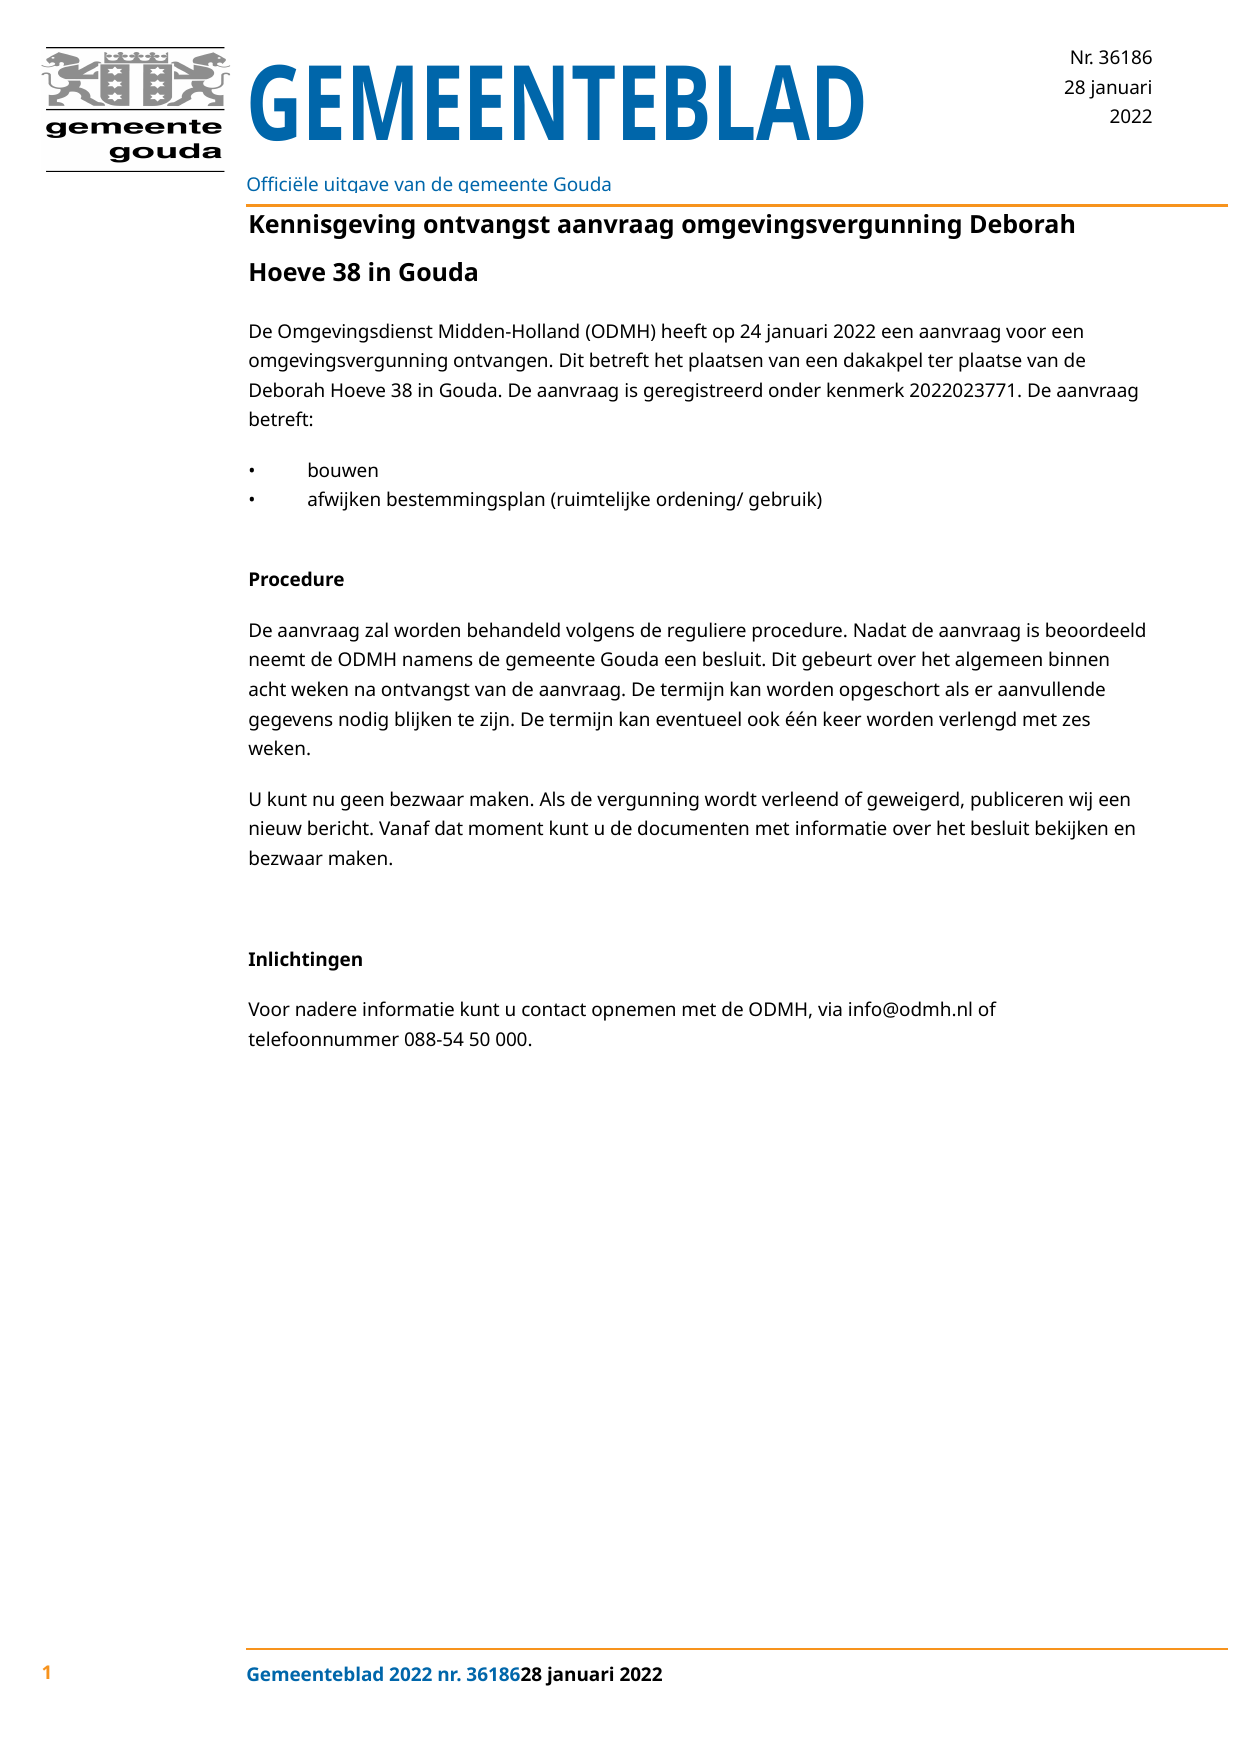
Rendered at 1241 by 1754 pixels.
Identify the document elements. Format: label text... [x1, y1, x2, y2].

list bouwen [248, 457, 1152, 483]
text U kunt nu geen bezwaar maken. Als de vergunning wordt verleend of geweigerd, publiceren wij een nieuw bericht. Vanaf dat moment kunt u de documenten met informatie over het besluit bekijken en bezwaar maken. [248, 786, 1152, 871]
text De aanvraag zal worden behandeld volgens de reguliere procedure. Nadat de aanvraag is beoordeeld neemt de ODMH namens de gemeente Gouda een besluit. Dit gebeurt over het algemeen binnen acht weken na ontvangst van de aanvraag. De termijn kan worden opgeschort als er aanvullende gegevens nodig blijken te zijn. De termijn kan eventueel ook één keer worden verlengd met zes weken. [248, 617, 1152, 761]
text De Omgevingsdienst Midden-Holland (ODMH) heeft op 24 januari 2022 een aanvraag voor een omgevingsvergunning ontvangen. Dit betreft het plaatsen van een dakakpel ter plaatse van de Deborah Hoeve 38 in Gouda. De aanvraag is geregistreerd onder kenmerk 2022023771. De aanvraag betreft: [248, 318, 1152, 432]
text Inlichtingen [248, 946, 1152, 972]
text Kennisgeving ontvangst aanvraag omgevingsvergunning Deborah Hoeve 38 in Gouda [248, 207, 1152, 288]
list afwijken bestemmingsplan (ruimtelijke ordening/ gebruik) [248, 487, 1152, 512]
picture [41, 47, 231, 172]
text Procedure [248, 567, 1152, 592]
text Voor nadere informatie kunt u contact opnemen met de ODMH, via info@odmh.nl of telefoonnummer 088-54 50 000. [248, 996, 1152, 1052]
